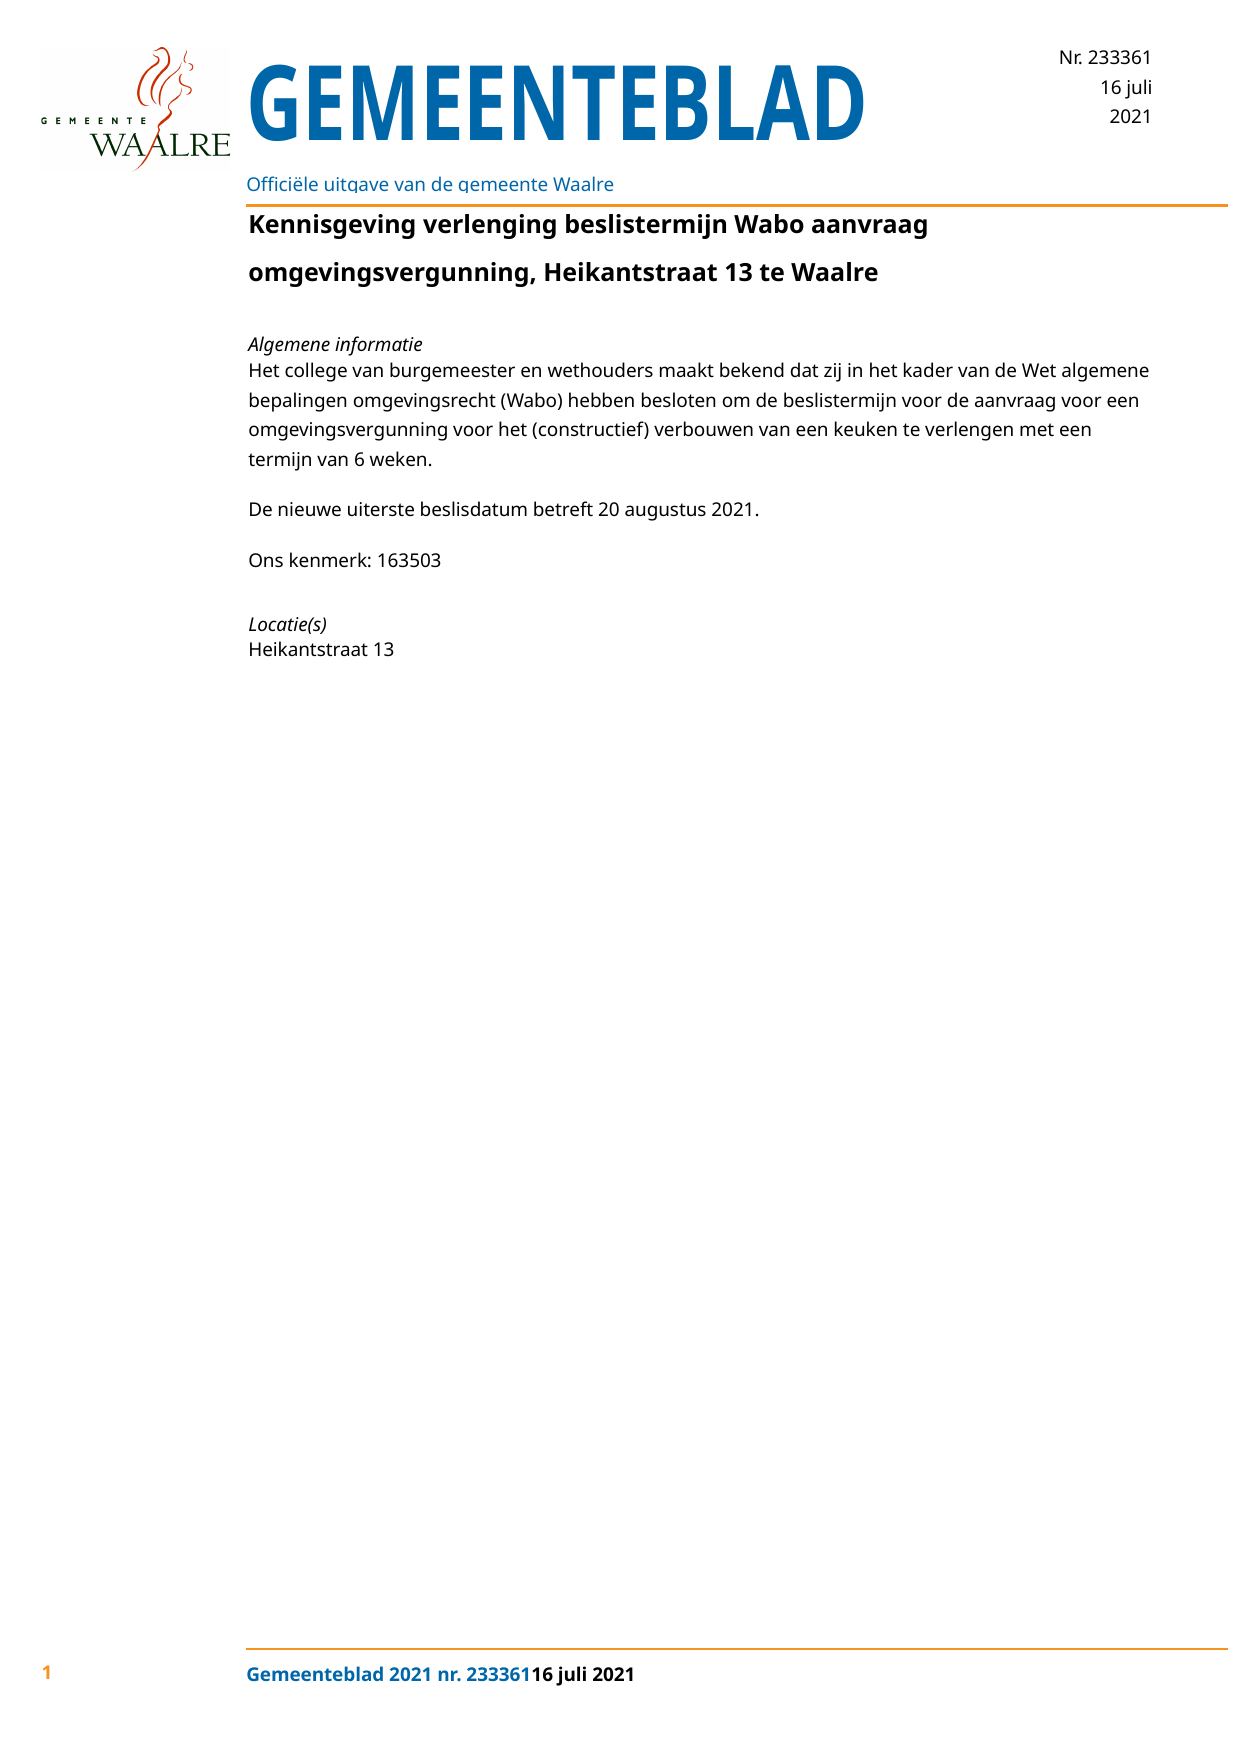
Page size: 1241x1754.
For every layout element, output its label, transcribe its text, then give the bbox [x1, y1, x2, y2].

picture [41, 47, 231, 172]
text Kennisgeving verlenging beslistermijn Wabo aanvraag omgevingsvergunning, Heikantstraat 13 te Waalre [248, 207, 1152, 288]
text De nieuwe uiterste beslisdatum betreft 20 augustus 2021. [248, 496, 1152, 522]
text Locatie(s) [248, 611, 1152, 636]
text Heikantstraat 13 [248, 636, 1152, 662]
text Algemene informatie [248, 331, 1152, 357]
text Ons kenmerk: 163503 [248, 547, 1152, 572]
text Het college van burgemeester en wethouders maakt bekend dat zij in het kader van de Wet algemene bepalingen omgevingsrecht (Wabo) hebben besloten om de beslistermijn voor de aanvraag voor een omgevingsvergunning voor het (constructief) verbouwen van een keuken te verlengen met een termijn van 6 weken. [248, 357, 1152, 472]
